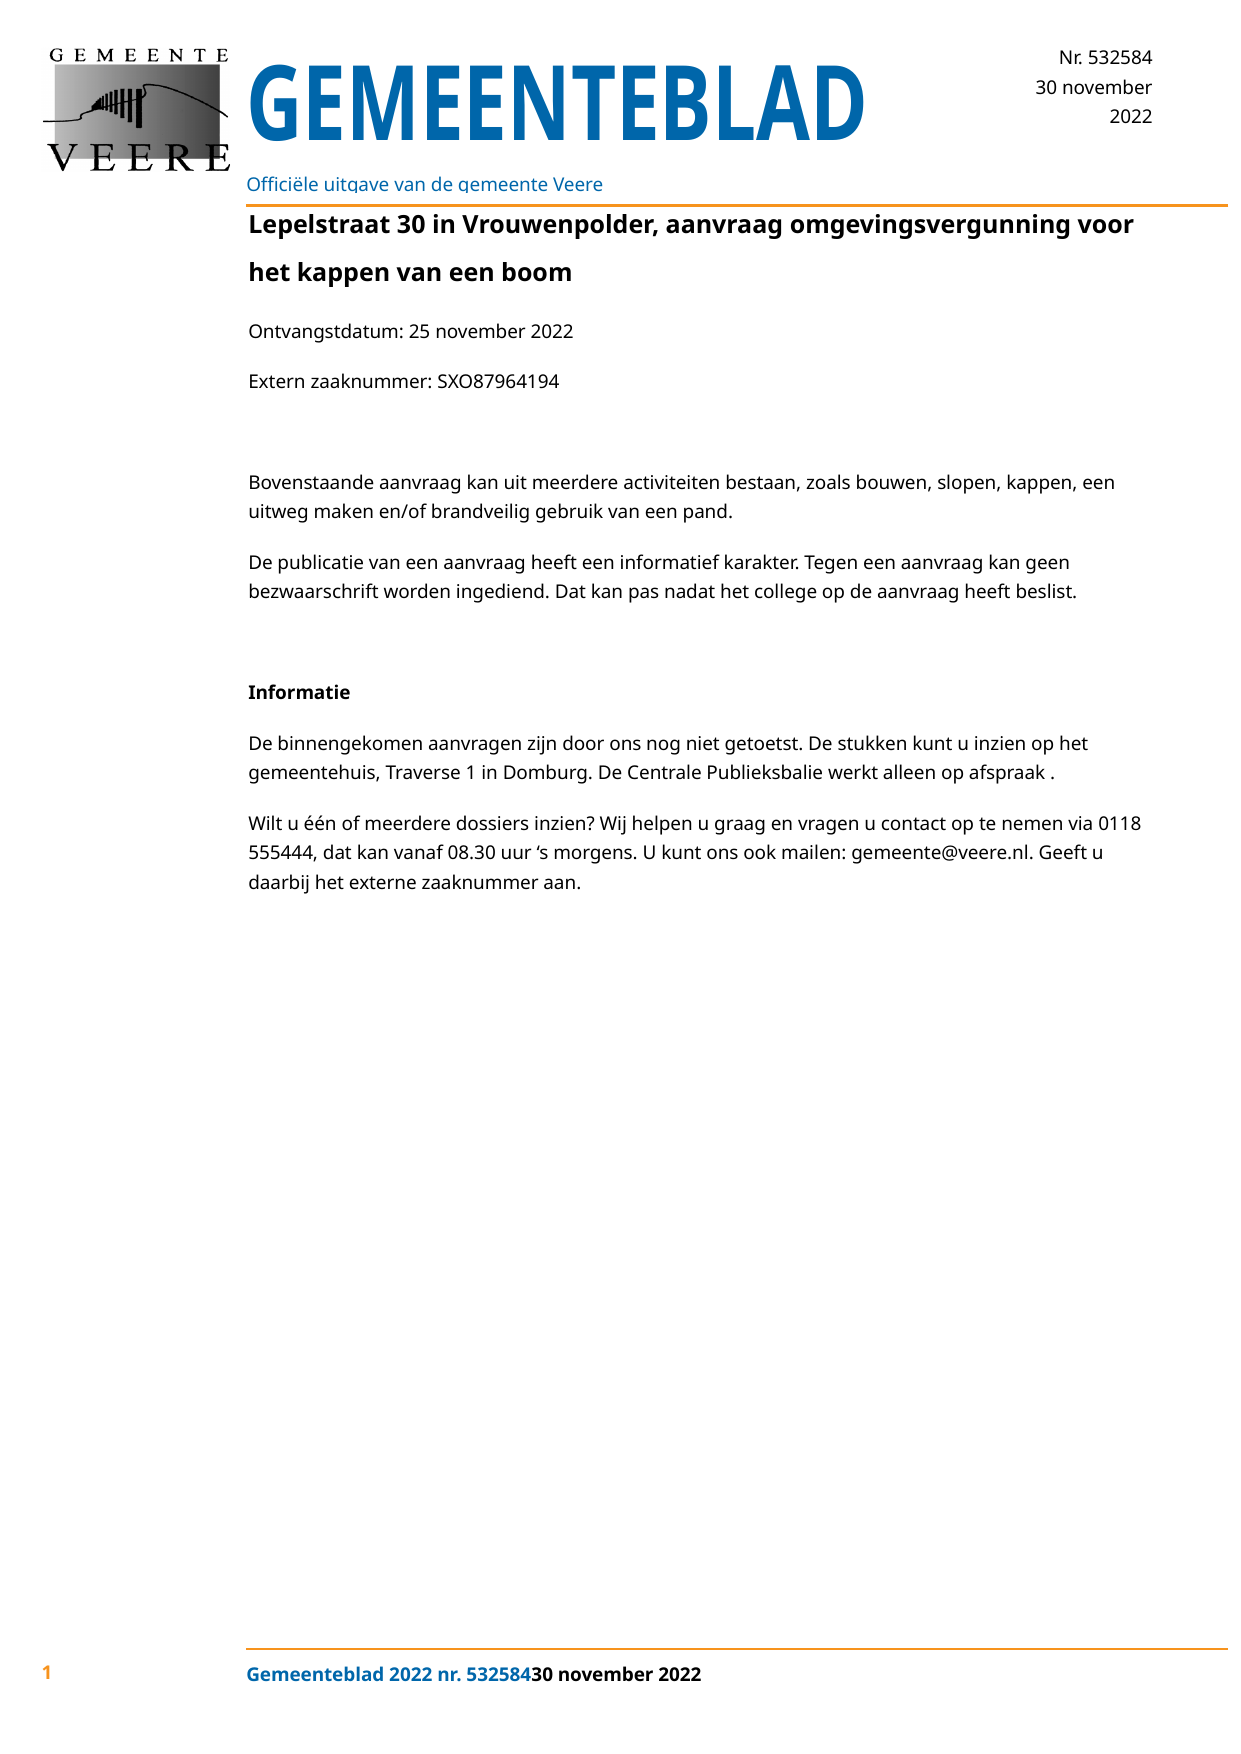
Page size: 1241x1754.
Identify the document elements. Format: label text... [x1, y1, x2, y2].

text Extern zaaknummer: SXO87964194 [248, 368, 1152, 394]
text De publicatie van een aanvraag heeft een informatief karakter. Tegen een aanvraag kan geen bezwaarschrift worden ingediend. Dat kan pas nadat het college op de aanvraag heeft beslist. [248, 549, 1152, 604]
text Ontvangstdatum: 25 november 2022 [248, 318, 1152, 344]
text Informatie [248, 679, 1152, 705]
text Wilt u één of meerdere dossiers inzien? Wij helpen u graag en vragen u contact op te nemen via 0118 555444, dat kan vanaf 08.30 uur ‘s morgens. U kunt ons ook mailen: gemeente@veere.nl. Geeft u daarbij het externe zaaknummer aan. [248, 810, 1152, 895]
text Bovenstaande aanvraag kan uit meerdere activiteiten bestaan, zoals bouwen, slopen, kappen, een uitweg maken en/of brandveilig gebruik van een pand. [248, 469, 1152, 524]
text Lepelstraat 30 in Vrouwenpolder, aanvraag omgevingsvergunning voor het kappen van een boom [248, 207, 1152, 288]
text De binnengekomen aanvragen zijn door ons nog niet getoetst. De stukken kunt u inzien op het gemeentehuis, Traverse 1 in Domburg. De Centrale Publieksbalie werkt alleen op afspraak . [248, 730, 1152, 785]
picture [41, 47, 231, 172]
